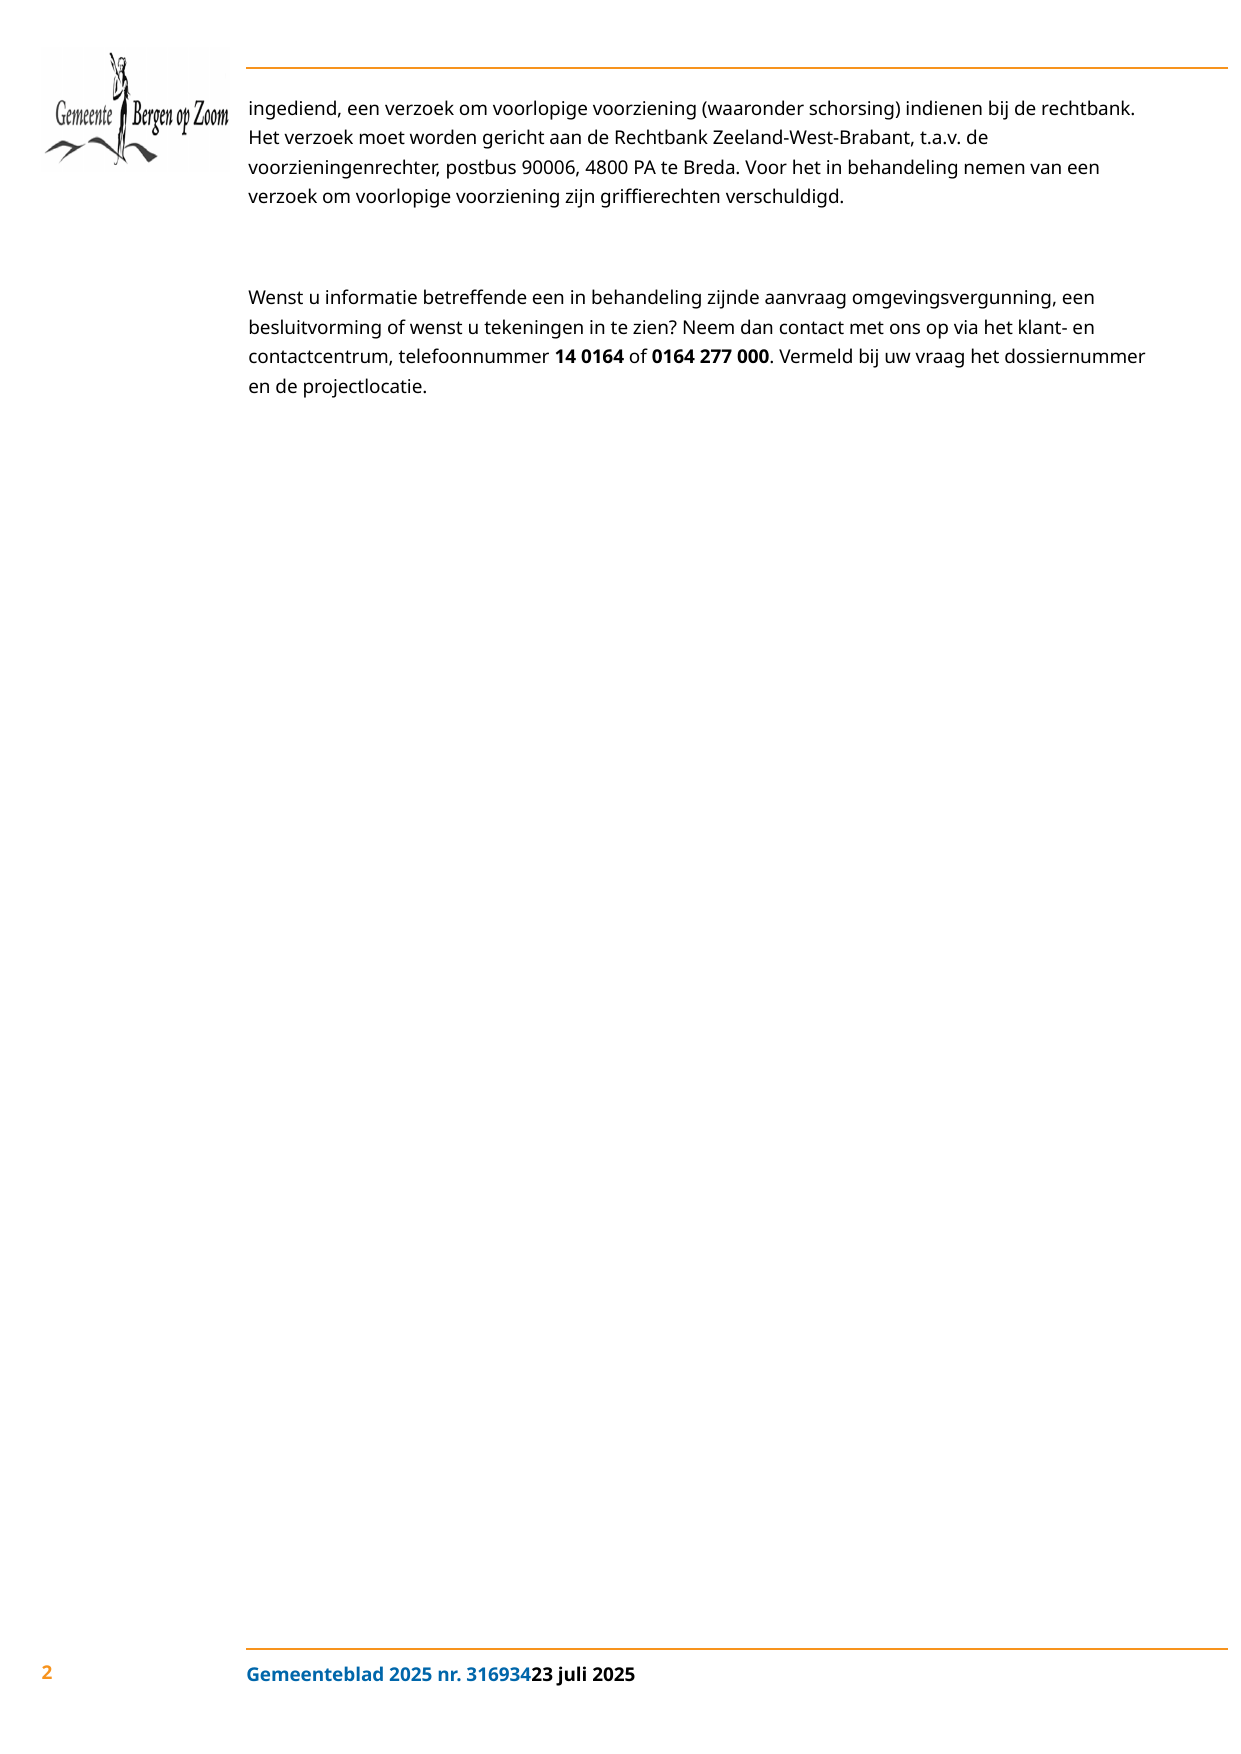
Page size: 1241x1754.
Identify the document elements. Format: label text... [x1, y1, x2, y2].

text ingediend, een verzoek om voorlopige voorziening (waaronder schorsing) indienen bij de rechtbank. Het verzoek moet worden gericht aan de Rechtbank Zeeland-West-Brabant, t.a.v. de voorzieningenrechter, postbus 90006, 4800 PA te Breda. Voor het in behandeling nemen van een verzoek om voorlopige voorziening zijn griffierechten verschuldigd. [248, 95, 1152, 209]
text Wenst u informatie betreffende een in behandeling zijnde aanvraag omgevingsvergunning, een besluitvorming of wenst u tekeningen in te zien? Neem dan contact met ons op via het klant- en contactcentrum, telefoonnummer 14 0164 of 0164 277 000. Vermeld bij uw vraag het dossiernummer en de projectlocatie. [248, 284, 1152, 399]
picture [41, 47, 231, 172]
